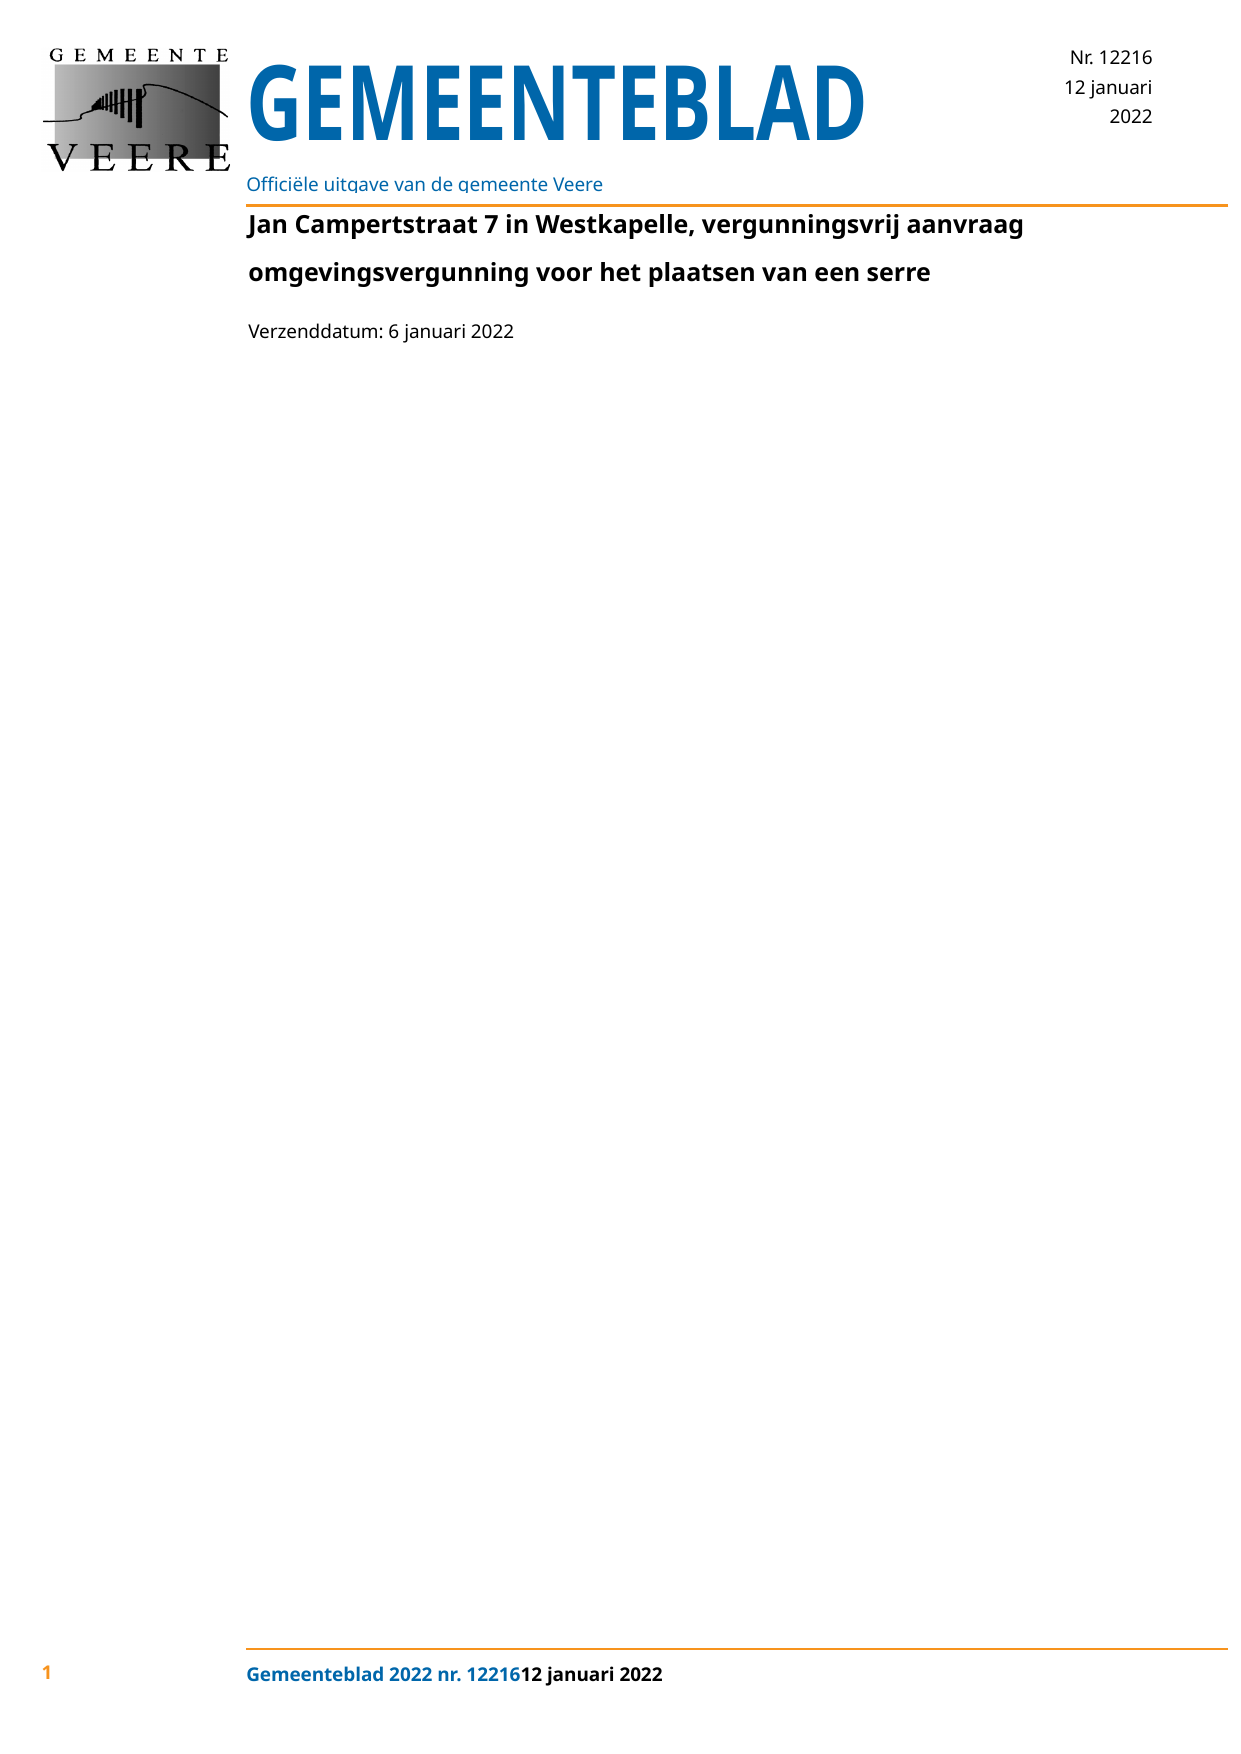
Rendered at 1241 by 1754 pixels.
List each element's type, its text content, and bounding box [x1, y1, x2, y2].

picture [41, 47, 231, 172]
text Jan Campertstraat 7 in Westkapelle, vergunningsvrij aanvraag omgevingsvergunning voor het plaatsen van een serre [248, 207, 1152, 288]
text Verzenddatum: 6 januari 2022 [248, 318, 1152, 344]
